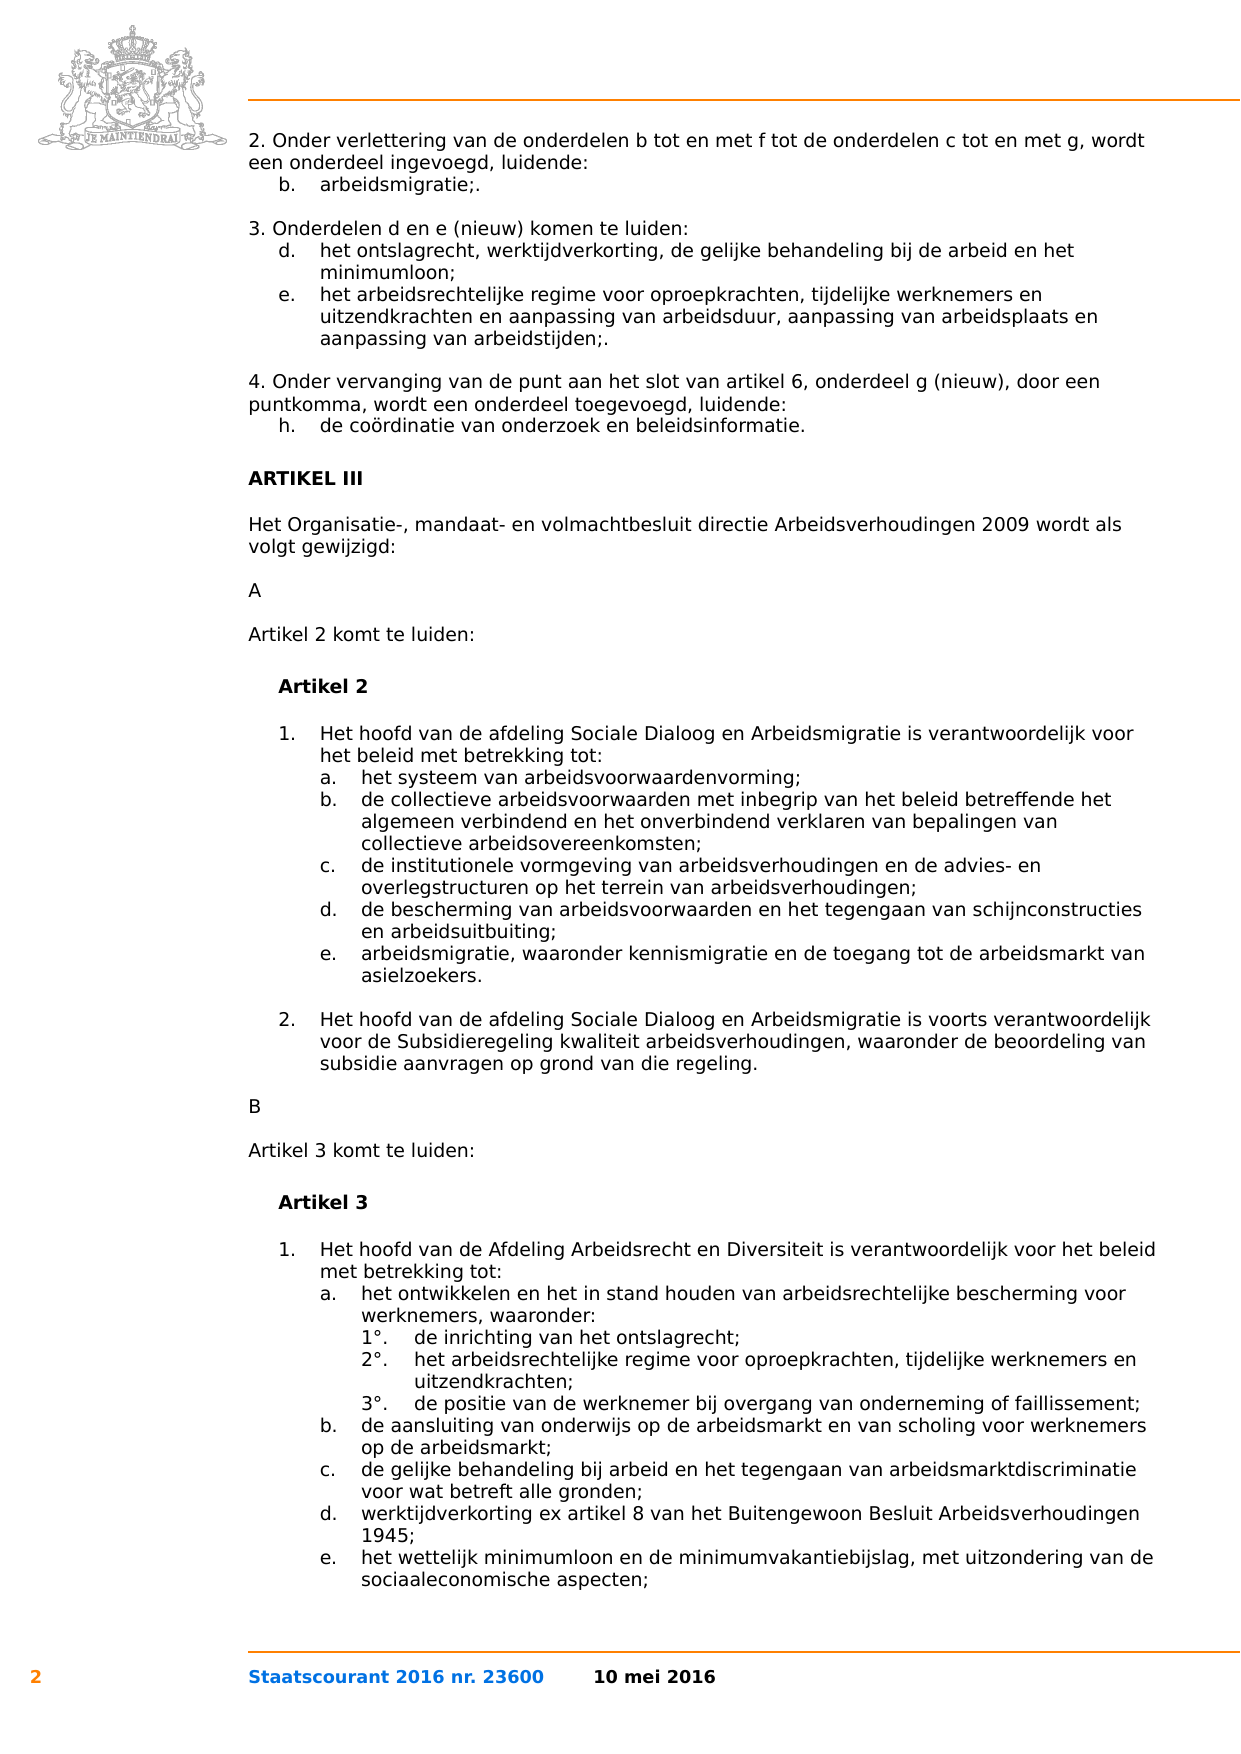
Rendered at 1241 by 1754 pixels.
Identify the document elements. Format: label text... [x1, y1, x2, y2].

subtitle Artikel 2 [278, 676, 1163, 698]
text 3. Onderdelen d en e (nieuw) komen te luiden: [248, 218, 1163, 240]
text d. het ontslagrecht, werktijdverkorting, de gelijke behandeling bij de arbeid en het minimumloon; [278, 240, 1163, 284]
text c. de gelijke behandeling bij arbeid en het tegengaan van arbeidsmarktdiscriminatie voor wat betreft alle gronden; [319, 1459, 1163, 1503]
text 1. Het hoofd van de Afdeling Arbeidsrecht en Diversiteit is verantwoordelijk voor het beleid met betrekking tot: [278, 1239, 1163, 1283]
text Artikel 3 komt te luiden: [248, 1140, 1163, 1162]
text d. werktijdverkorting ex artikel 8 van het Buitengewoon Besluit Arbeidsverhoudingen 1945; [319, 1503, 1163, 1547]
text e. het wettelijk minimumloon en de minimumvakantiebijslag, met uitzondering van de sociaaleconomische aspecten; [319, 1547, 1163, 1591]
text 4. Onder vervanging van de punt aan het slot van artikel 6, onderdeel g (nieuw), door een puntkomma, wordt een onderdeel toegevoegd, luidende: [248, 371, 1163, 415]
text 2. Het hoofd van de afdeling Sociale Dialoog en Arbeidsmigratie is voorts verantwoordelijk voor de Subsidieregeling kwaliteit arbeidsverhoudingen, waaronder de beoordeling van subsidie aanvragen op grond van die regeling. [278, 1009, 1163, 1074]
text 2°. het arbeidsrechtelijke regime voor oproepkrachten, tijdelijke werknemers en uitzendkrachten; [361, 1349, 1163, 1393]
text Het Organisatie-, mandaat- en volmachtbesluit directie Arbeidsverhoudingen 2009 wordt als volgt gewijzigd: [248, 514, 1163, 558]
subtitle Artikel 3 [278, 1192, 1163, 1214]
text 1. Het hoofd van de afdeling Sociale Dialoog en Arbeidsmigratie is verantwoordelijk voor het beleid met betrekking tot: [278, 723, 1163, 767]
text a. het systeem van arbeidsvoorwaardenvorming; [319, 767, 1163, 789]
text 3°. de positie van de werknemer bij overgang van onderneming of faillissement; [361, 1393, 1163, 1415]
text B [248, 1096, 1163, 1118]
text a. het ontwikkelen en het in stand houden van arbeidsrechtelijke bescherming voor werknemers, waaronder: [319, 1283, 1163, 1327]
text d. de bescherming van arbeidsvoorwaarden en het tegengaan van schijnconstructies en arbeidsuitbuiting; [319, 899, 1163, 943]
text e. het arbeidsrechtelijke regime voor oproepkrachten, tijdelijke werknemers en uitzendkrachten en aanpassing van arbeidsduur, aanpassing van arbeidsplaats en aanpassing van arbeidstijden;. [278, 284, 1163, 349]
text c. de institutionele vormgeving van arbeidsverhoudingen en de advies- en overlegstructuren op het terrein van arbeidsverhoudingen; [319, 855, 1163, 899]
text h. de coördinatie van onderzoek en beleidsinformatie. [278, 415, 1163, 437]
text Artikel 2 komt te luiden: [248, 624, 1163, 646]
text A [248, 580, 1163, 602]
text b. arbeidsmigratie;. [278, 174, 1163, 196]
text b. de collectieve arbeidsvoorwaarden met inbegrip van het beleid betreffende het algemeen verbindend en het onverbindend verklaren van bepalingen van collectieve arbeidsovereenkomsten; [319, 789, 1163, 855]
text 2. Onder verlettering van de onderdelen b tot en met f tot de onderdelen c tot en met g, wordt een onderdeel ingevoegd, luidende: [248, 130, 1163, 174]
text 1°. de inrichting van het ontslagrecht; [361, 1327, 1163, 1349]
subtitle ARTIKEL III [248, 467, 1163, 489]
picture [38, 25, 227, 150]
text e. arbeidsmigratie, waaronder kennismigratie en de toegang tot de arbeidsmarkt van asielzoekers. [319, 943, 1163, 987]
text b. de aansluiting van onderwijs op de arbeidsmarkt en van scholing voor werknemers op de arbeidsmarkt; [319, 1415, 1163, 1459]
